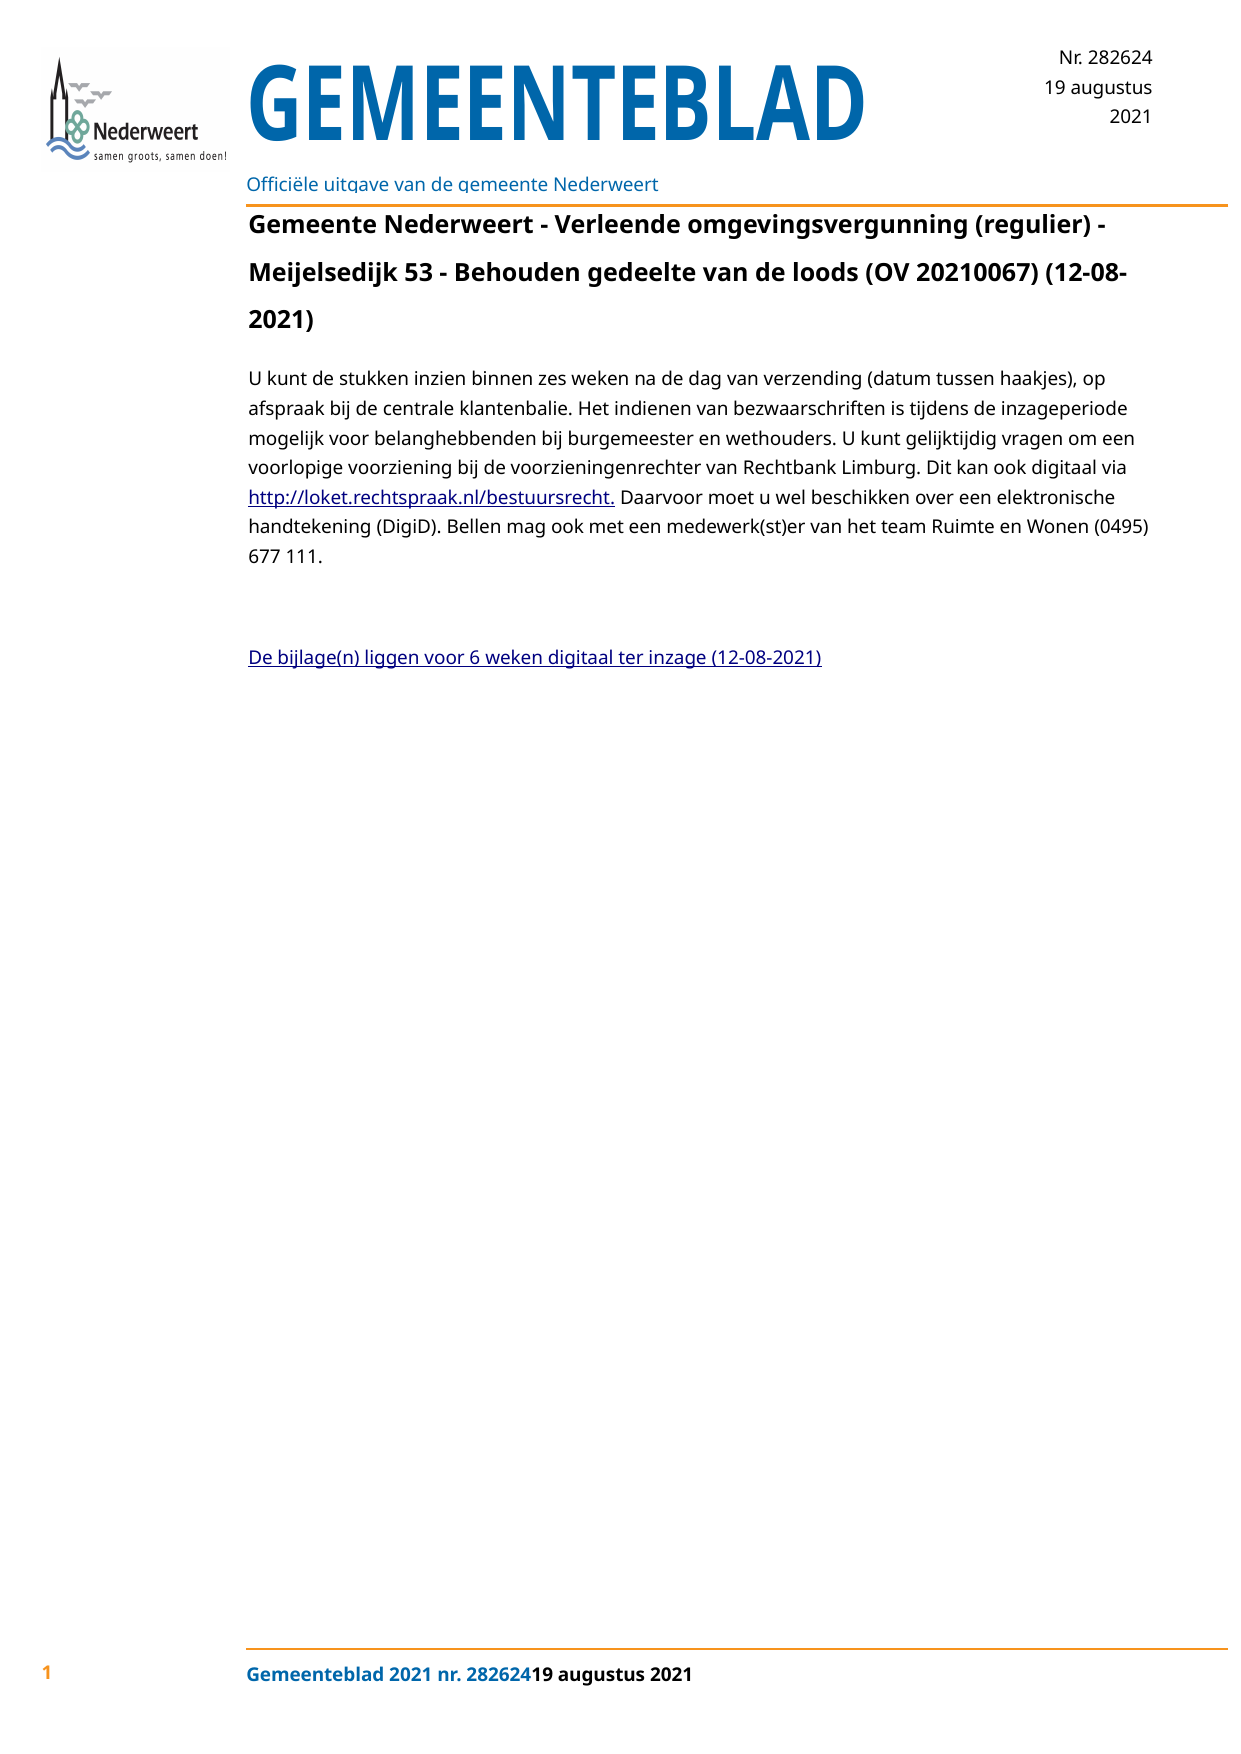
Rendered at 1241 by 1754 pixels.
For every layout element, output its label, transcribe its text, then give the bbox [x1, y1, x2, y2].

text U kunt de stukken inzien binnen zes weken na de dag van verzending (datum tussen haakjes), op afspraak bij de centrale klantenbalie. Het indienen van bezwaarschriften is tijdens de inzageperiode mogelijk voor belanghebbenden bij burgemeester en wethouders. U kunt gelijktijdig vragen om een voorlopige voorziening bij de voorzieningenrechter van Rechtbank Limburg. Dit kan ook digitaal via http://loket.rechtspraak.nl/bestuursrecht. Daarvoor moet u wel beschikken over een elektronische handtekening (DigiD). Bellen mag ook met een medewerk(st)er van het team Ruimte en Wonen (0495) 677 111. [248, 366, 1152, 569]
text De bijlage(n) liggen voor 6 weken digitaal ter inzage (12-08-2021) [248, 644, 1152, 669]
picture [41, 47, 231, 172]
text Gemeente Nederweert - Verleende omgevingsvergunning (regulier) - Meijelsedijk 53 - Behouden gedeelte van de loods (OV 20210067) (12-08-2021) [248, 207, 1152, 336]
